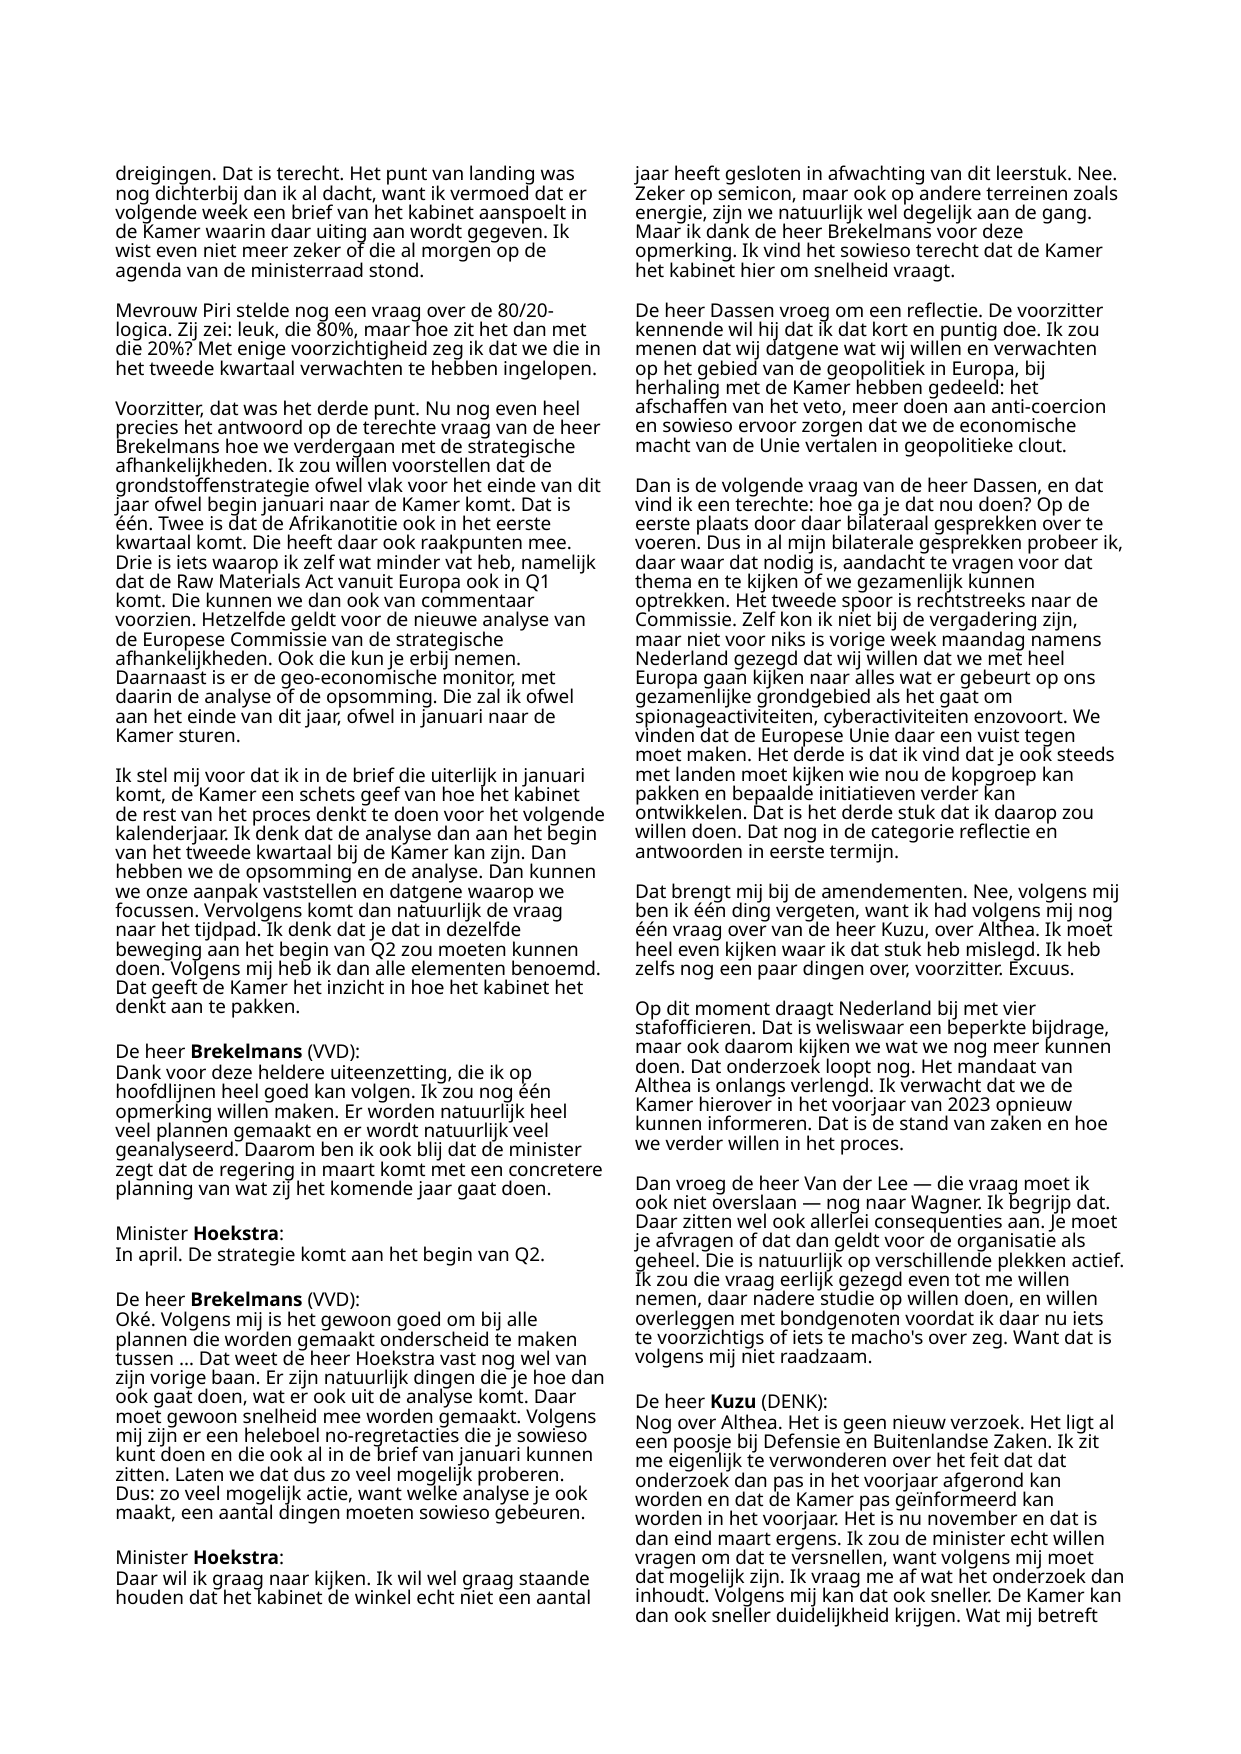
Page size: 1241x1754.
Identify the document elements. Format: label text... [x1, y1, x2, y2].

text Daar wil ik graag naar kijken. Ik wil wel graag staande houden dat het kabinet de winkel echt niet een aantal [115, 1570, 605, 1608]
text Dank voor deze heldere uiteenzetting, die ik op hoofdlijnen heel goed kan volgen. Ik zou nog één opmerking willen maken. Er worden natuurlijk heel veel plannen gemaakt en er wordt natuurlijk veel geanalyseerd. Daarom ben ik ook blij dat de minister zegt dat de regering in maart komt met een concretere planning van wat zij het komende jaar gaat doen. [115, 1064, 605, 1199]
text Dat brengt mij bij de amendementen. Nee, volgens mij ben ik één ding vergeten, want ik had volgens mij nog één vraag over van de heer Kuzu, over Althea. Ik moet heel even kijken waar ik dat stuk heb mislegd. Ik heb zelfs nog een paar dingen over, voorzitter. Excuus. [635, 883, 1125, 979]
text De heer Kuzu (DENK): [635, 1388, 1125, 1414]
text De heer Dassen vroeg om een reflectie. De voorzitter kennende wil hij dat ik dat kort en puntig doe. Ik zou menen dat wij datgene wat wij willen en verwachten op het gebied van de geopolitiek in Europa, bij herhaling met de Kamer hebben gedeeld: het afschaffen van het veto, meer doen aan anti-coercion en sowieso ervoor zorgen dat we de economische macht van de Unie vertalen in geopolitieke clout. [635, 302, 1125, 456]
text Mevrouw Piri stelde nog een vraag over de 80/20-logica. Zij zei: leuk, die 80%, maar hoe zit het dan met die 20%? Met enige voorzichtigheid zeg ik dat we die in het tweede kwartaal verwachten te hebben ingelopen. [115, 302, 605, 379]
text Minister Hoekstra: [115, 1220, 605, 1246]
text Oké. Volgens mij is het gewoon goed om bij alle plannen die worden gemaakt onderscheid te maken tussen … Dat weet de heer Hoekstra vast nog wel van zijn vorige baan. Er zijn natuurlijk dingen die je hoe dan ook gaat doen, wat er ook uit de analyse komt. Daar moet gewoon snelheid mee worden gemaakt. Volgens mij zijn er een heleboel no-regretacties die je sowieso kunt doen en die ook al in de brief van januari kunnen zitten. Laten we dat dus zo veel mogelijk proberen. Dus: zo veel mogelijk actie, want welke analyse je ook maakt, een aantal dingen moeten sowieso gebeuren. [115, 1311, 605, 1523]
text Dan vroeg de heer Van der Lee — die vraag moet ik ook niet overslaan — nog naar Wagner. Ik begrijp dat. Daar zitten wel ook allerlei consequenties aan. Je moet je afvragen of dat dan geldt voor de organisatie als geheel. Die is natuurlijk op verschillende plekken actief. Ik zou die vraag eerlijk gezegd even tot me willen nemen, daar nadere studie op willen doen, en willen overleggen met bondgenoten voordat ik daar nu iets te voorzichtigs of iets te macho's over zeg. Want dat is volgens mij niet raadzaam. [635, 1175, 1125, 1367]
text Op dit moment draagt Nederland bij met vier stafofficieren. Dat is weliswaar een beperkte bijdrage, maar ook daarom kijken we wat we nog meer kunnen doen. Dat onderzoek loopt nog. Het mandaat van Althea is onlangs verlengd. Ik verwacht dat we de Kamer hierover in het voorjaar van 2023 opnieuw kunnen informeren. Dat is de stand van zaken en hoe we verder willen in het proces. [635, 1000, 1125, 1154]
text jaar heeft gesloten in afwachting van dit leerstuk. Nee. Zeker op semicon, maar ook op andere terreinen zoals energie, zijn we natuurlijk wel degelijk aan de gang. Maar ik dank de heer Brekelmans voor deze opmerking. Ik vind het sowieso terecht dat de Kamer het kabinet hier om snelheid vraagt. [635, 165, 1125, 281]
text Nog over Althea. Het is geen nieuw verzoek. Het ligt al een poosje bij Defensie en Buitenlandse Zaken. Ik zit me eigenlijk te verwonderen over het feit dat dat onderzoek dan pas in het voorjaar afgerond kan worden en dat de Kamer pas geïnformeerd kan worden in het voorjaar. Het is nu november en dat is dan eind maart ergens. Ik zou de minister echt willen vragen om dat te versnellen, want volgens mij moet dat mogelijk zijn. Ik vraag me af wat het onderzoek dan inhoudt. Volgens mij kan dat ook sneller. De Kamer kan dan ook sneller duidelijkheid krijgen. Wat mij betreft [635, 1414, 1125, 1626]
text dreigingen. Dat is terecht. Het punt van landing was nog dichterbij dan ik al dacht, want ik vermoed dat er volgende week een brief van het kabinet aanspoelt in de Kamer waarin daar uiting aan wordt gegeven. Ik wist even niet meer zeker of die al morgen op de agenda van de ministerraad stond. [115, 165, 605, 281]
text Minister Hoekstra: [115, 1544, 605, 1570]
text Dan is de volgende vraag van de heer Dassen, en dat vind ik een terechte: hoe ga je dat nou doen? Op de eerste plaats door daar bilateraal gesprekken over te voeren. Dus in al mijn bilaterale gesprekken probeer ik, daar waar dat nodig is, aandacht te vragen voor dat thema en te kijken of we gezamenlijk kunnen optrekken. Het tweede spoor is rechtstreeks naar de Commissie. Zelf kon ik niet bij de vergadering zijn, maar niet voor niks is vorige week maandag namens Nederland gezegd dat wij willen dat we met heel Europa gaan kijken naar alles wat er gebeurt op ons gezamenlijke grondgebied als het gaat om spionageactiviteiten, cyberactiviteiten enzovoort. We vinden dat de Europese Unie daar een vuist tegen moet maken. Het derde is dat ik vind dat je ook steeds met landen moet kijken wie nou de kopgroep kan pakken en bepaalde initiatieven verder kan ontwikkelen. Dat is het derde stuk dat ik daarop zou willen doen. Dat nog in de categorie reflectie en antwoorden in eerste termijn. [635, 477, 1125, 862]
text In april. De strategie komt aan het begin van Q2. [115, 1246, 605, 1265]
text Ik stel mij voor dat ik in de brief die uiterlijk in januari komt, de Kamer een schets geef van hoe het kabinet de rest van het proces denkt te doen voor het volgende kalenderjaar. Ik denk dat de analyse dan aan het begin van het tweede kwartaal bij de Kamer kan zijn. Dan hebben we de opsomming en de analyse. Dan kunnen we onze aanpak vaststellen en datgene waarop we focussen. Vervolgens komt dan natuurlijk de vraag naar het tijdpad. Ik denk dat je dat in dezelfde beweging aan het begin van Q2 zou moeten kunnen doen. Volgens mij heb ik dan alle elementen benoemd. Dat geeft de Kamer het inzicht in hoe het kabinet het denkt aan te pakken. [115, 767, 605, 1018]
text De heer Brekelmans (VVD): [115, 1038, 605, 1064]
text De heer Brekelmans (VVD): [115, 1286, 605, 1311]
text Voorzitter, dat was het derde punt. Nu nog even heel precies het antwoord op de terechte vraag van de heer Brekelmans hoe we verdergaan met de strategische afhankelijkheden. Ik zou willen voorstellen dat de grondstoffenstrategie ofwel vlak voor het einde van dit jaar ofwel begin januari naar de Kamer komt. Dat is één. Twee is dat de Afrikanotitie ook in het eerste kwartaal komt. Die heeft daar ook raakpunten mee. Drie is iets waarop ik zelf wat minder vat heb, namelijk dat de Raw Materials Act vanuit Europa ook in Q1 komt. Die kunnen we dan ook van commentaar voorzien. Hetzelfde geldt voor de nieuwe analyse van de Europese Commissie van de strategische afhankelijkheden. Ook die kun je erbij nemen. Daarnaast is er de geo-economische monitor, met daarin de analyse of de opsomming. Die zal ik ofwel aan het einde van dit jaar, ofwel in januari naar de Kamer sturen. [115, 399, 605, 746]
